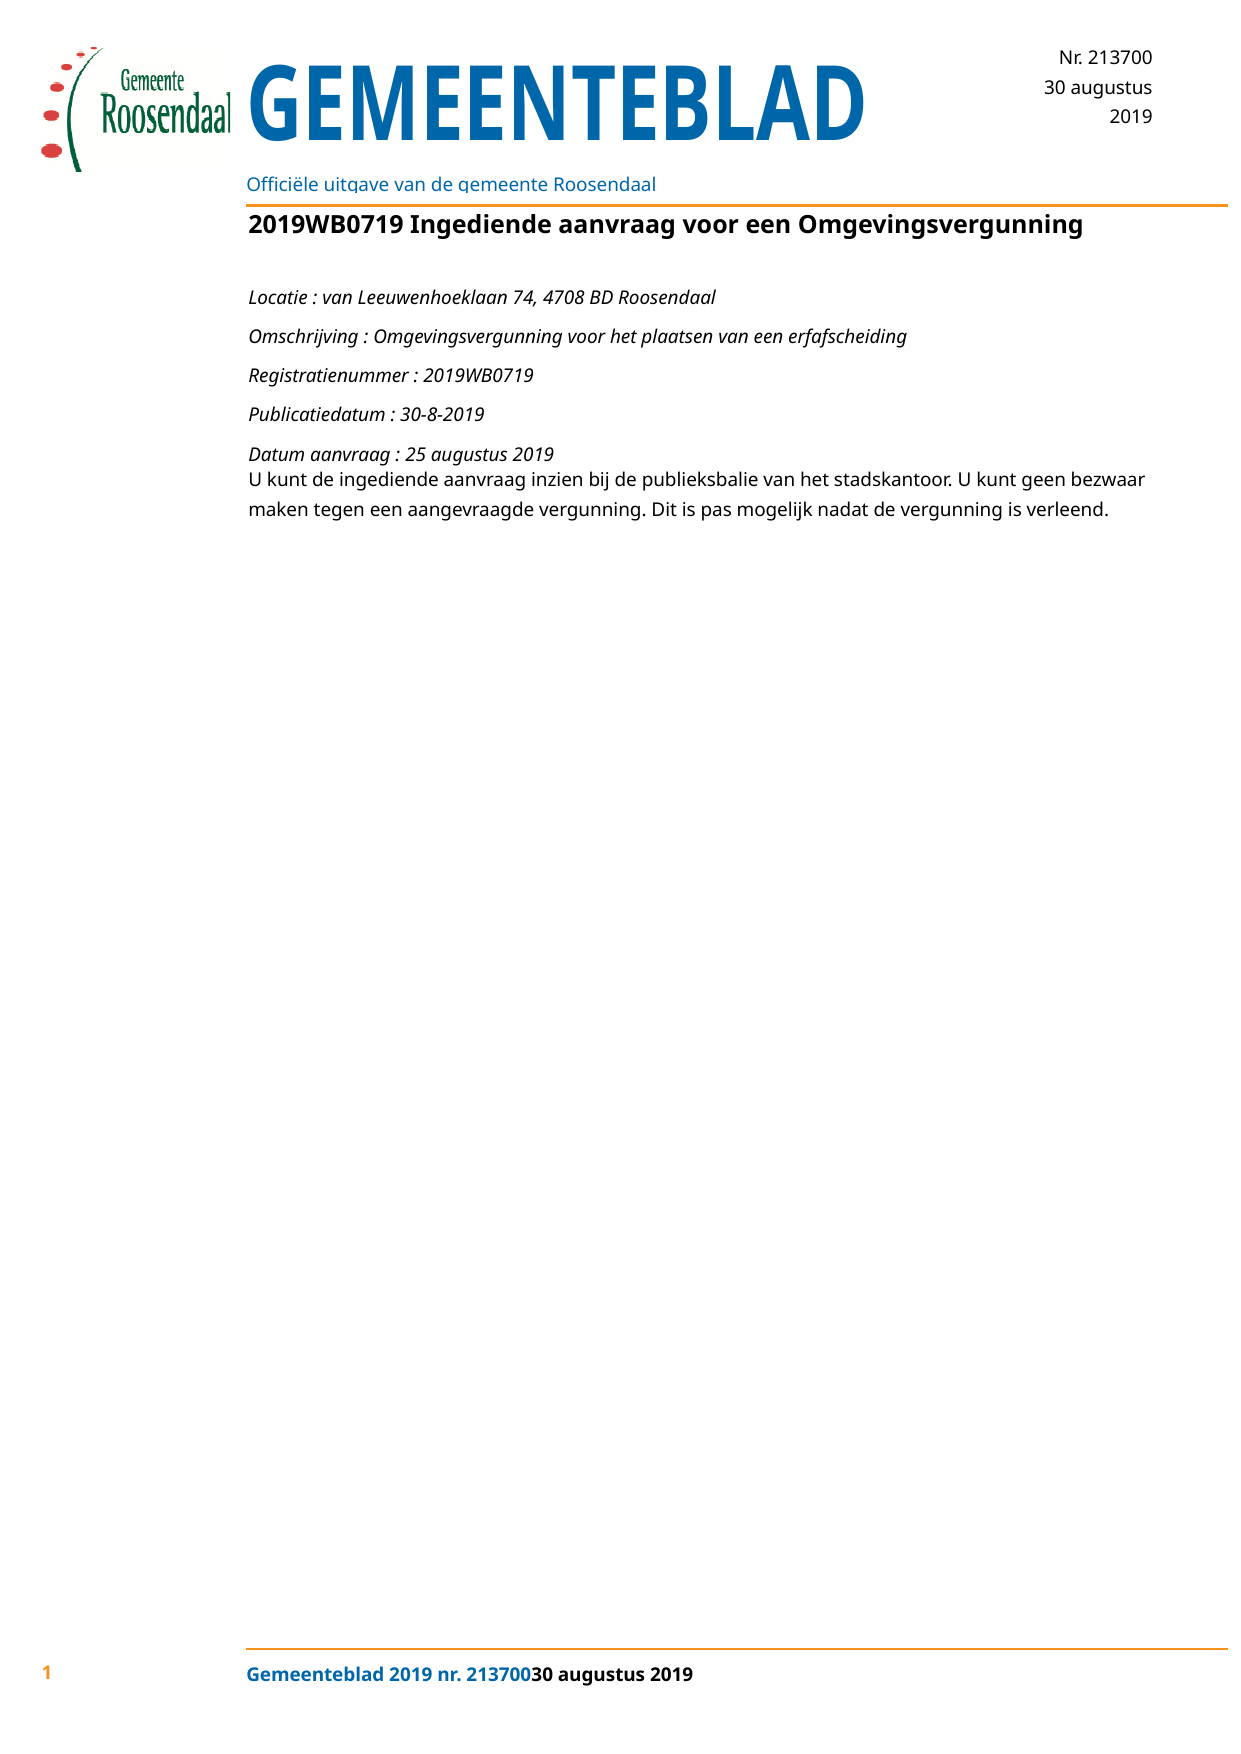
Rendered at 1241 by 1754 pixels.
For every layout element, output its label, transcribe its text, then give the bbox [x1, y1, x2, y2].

text Locatie : van Leeuwenhoeklaan 74, 4708 BD Roosendaal [248, 284, 1152, 309]
text U kunt de ingediende aanvraag inzien bij de publieksbalie van het stadskantoor. U kunt geen bezwaar maken tegen een aangevraagde vergunning. Dit is pas mogelijk nadat de vergunning is verleend. [248, 467, 1152, 522]
picture [41, 47, 231, 172]
text Datum aanvraag : 25 augustus 2019 [248, 441, 1152, 467]
text Registratienummer : 2019WB0719 [248, 362, 1152, 388]
text Omschrijving : Omgevingsvergunning voor het plaatsen van een erfafscheiding [248, 323, 1152, 349]
text 2019WB0719 Ingediende aanvraag voor een Omgevingsvergunning [248, 207, 1152, 241]
text Publicatiedatum : 30-8-2019 [248, 402, 1152, 427]
